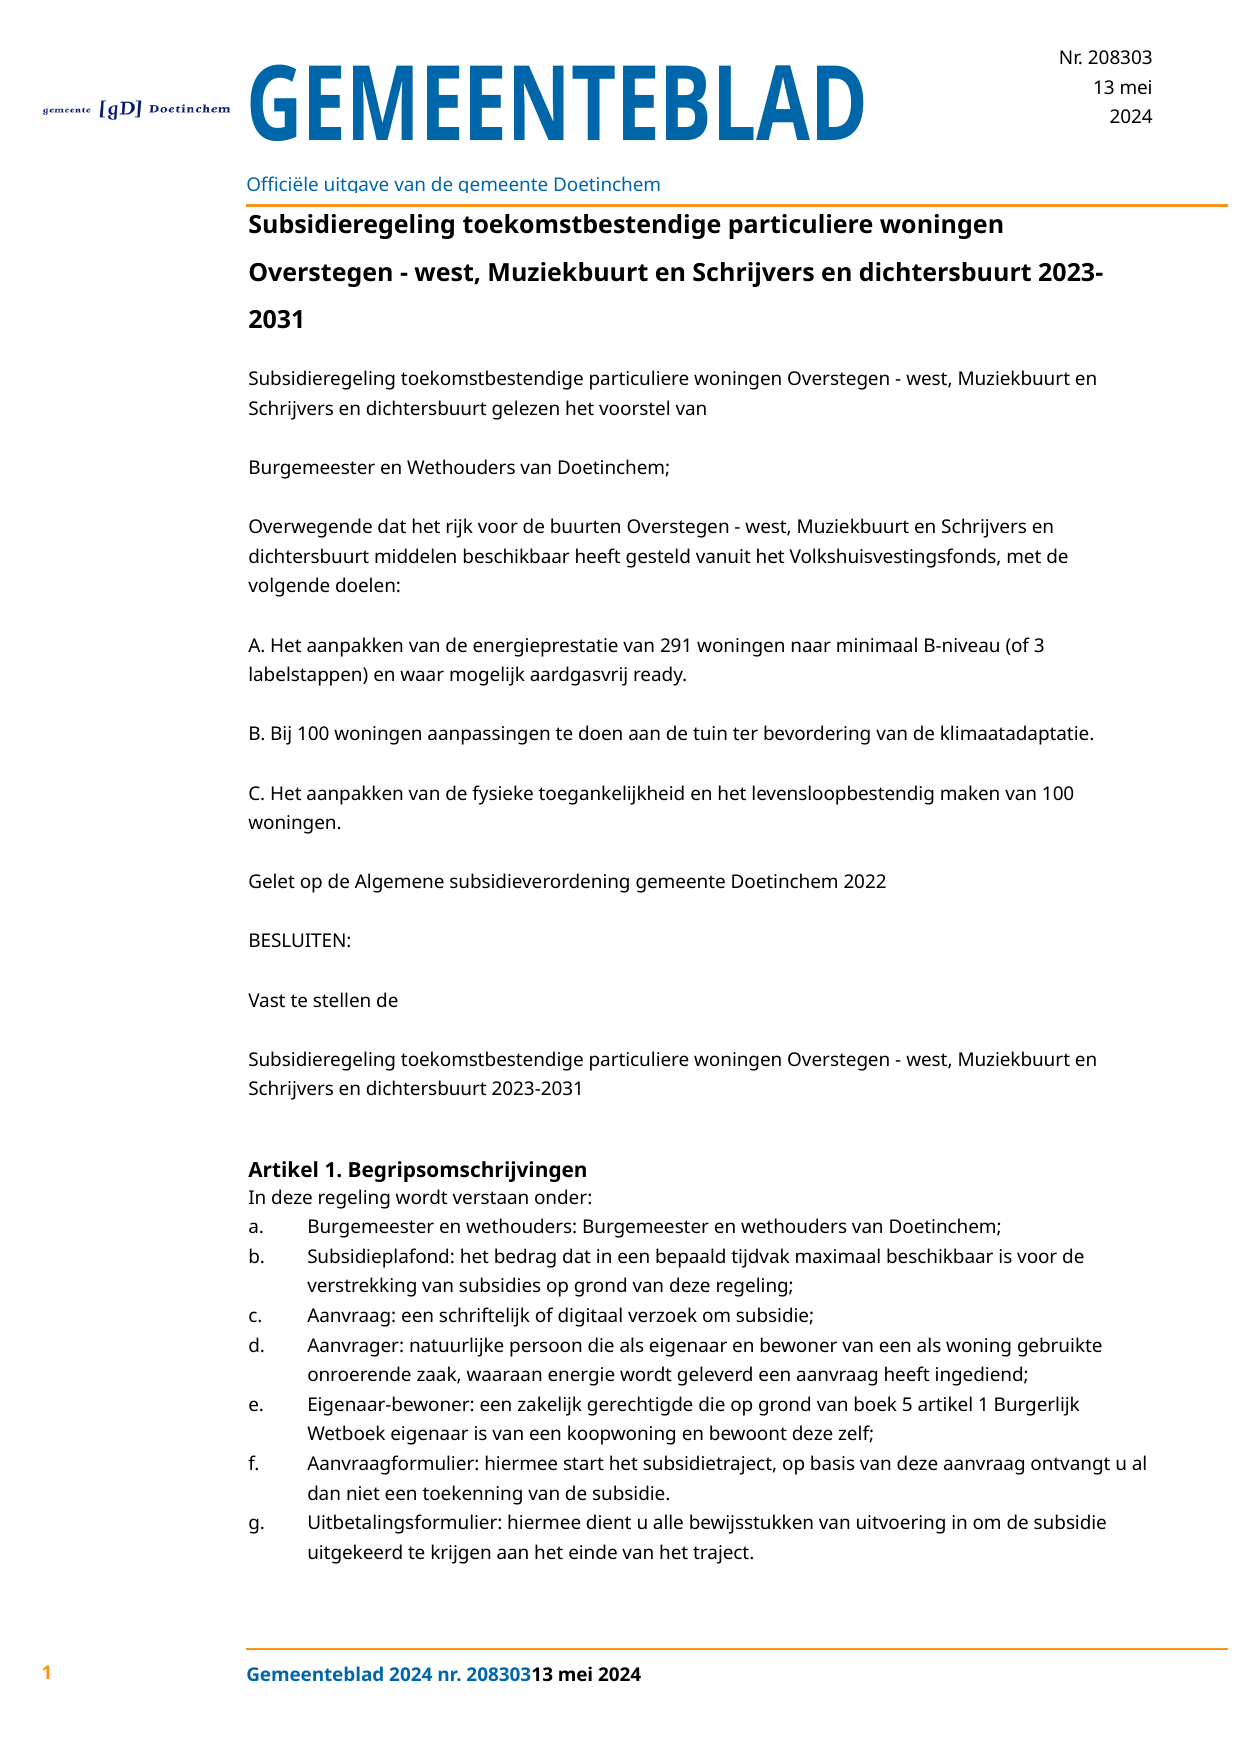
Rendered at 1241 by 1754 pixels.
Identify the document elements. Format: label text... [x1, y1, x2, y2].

text In deze regeling wordt verstaan onder: [248, 1184, 1152, 1210]
text A. Het aanpakken van de energieprestatie van 291 woningen naar minimaal B-niveau (of 3 labelstappen) en waar mogelijk aardgasvrij ready. [248, 632, 1152, 687]
list Burgemeester en wethouders: Burgemeester en wethouders van Doetinchem; [248, 1213, 1152, 1239]
list Aanvrager: natuurlijke persoon die als eigenaar en bewoner van een als woning gebruikte onroerende zaak, waaraan energie wordt geleverd een aanvraag heeft ingediend; [248, 1332, 1152, 1387]
list Aanvraagformulier: hiermee start het subsidietraject, op basis van deze aanvraag ontvangt u al dan niet een toekenning van de subsidie. [248, 1450, 1152, 1506]
text Vast te stellen de [248, 987, 1152, 1012]
list Uitbetalingsformulier: hiermee dient u alle bewijsstukken van uitvoering in om de subsidie uitgekeerd te krijgen aan het einde van het traject. [248, 1509, 1152, 1565]
text Subsidieregeling toekomstbestendige particuliere woningen Overstegen - west, Muziekbuurt en Schrijvers en dichtersbuurt 2023-2031 [248, 1046, 1152, 1101]
text Gelet op de Algemene subsidieverordening gemeente Doetinchem 2022 [248, 868, 1152, 894]
text Subsidieregeling toekomstbestendige particuliere woningen Overstegen - west, Muziekbuurt en Schrijvers en dichtersbuurt gelezen het voorstel van [248, 366, 1152, 421]
text Overwegende dat het rijk voor de buurten Overstegen - west, Muziekbuurt en Schrijvers en dichtersbuurt middelen beschikbaar heeft gesteld vanuit het Volkshuisvestingsfonds, met de volgende doelen: [248, 513, 1152, 598]
list Subsidieplafond: het bedrag dat in een bepaald tijdvak maximaal beschikbaar is voor de verstrekking van subsidies op grond van deze regeling; [248, 1243, 1152, 1298]
text Burgemeester en Wethouders van Doetinchem; [248, 454, 1152, 480]
text Artikel 1. Begripsomschrijvingen [248, 1156, 1152, 1184]
text B. Bij 100 woningen aanpassingen te doen aan de tuin ter bevordering van de klimaatadaptatie. [248, 721, 1152, 746]
text C. Het aanpakken van de fysieke toegankelijkheid en het levensloopbestendig maken van 100 woningen. [248, 780, 1152, 835]
text Subsidieregeling toekomstbestendige particuliere woningen Overstegen - west, Muziekbuurt en Schrijvers en dichtersbuurt 2023-2031 [248, 207, 1152, 336]
list Aanvraag: een schriftelijk of digitaal verzoek om subsidie; [248, 1302, 1152, 1328]
list Eigenaar-bewoner: een zakelijk gerechtigde die op grond van boek 5 artikel 1 Burgerlijk Wetboek eigenaar is van een koopwoning en bewoont deze zelf; [248, 1391, 1152, 1446]
picture [41, 47, 231, 172]
text BESLUITEN: [248, 928, 1152, 953]
